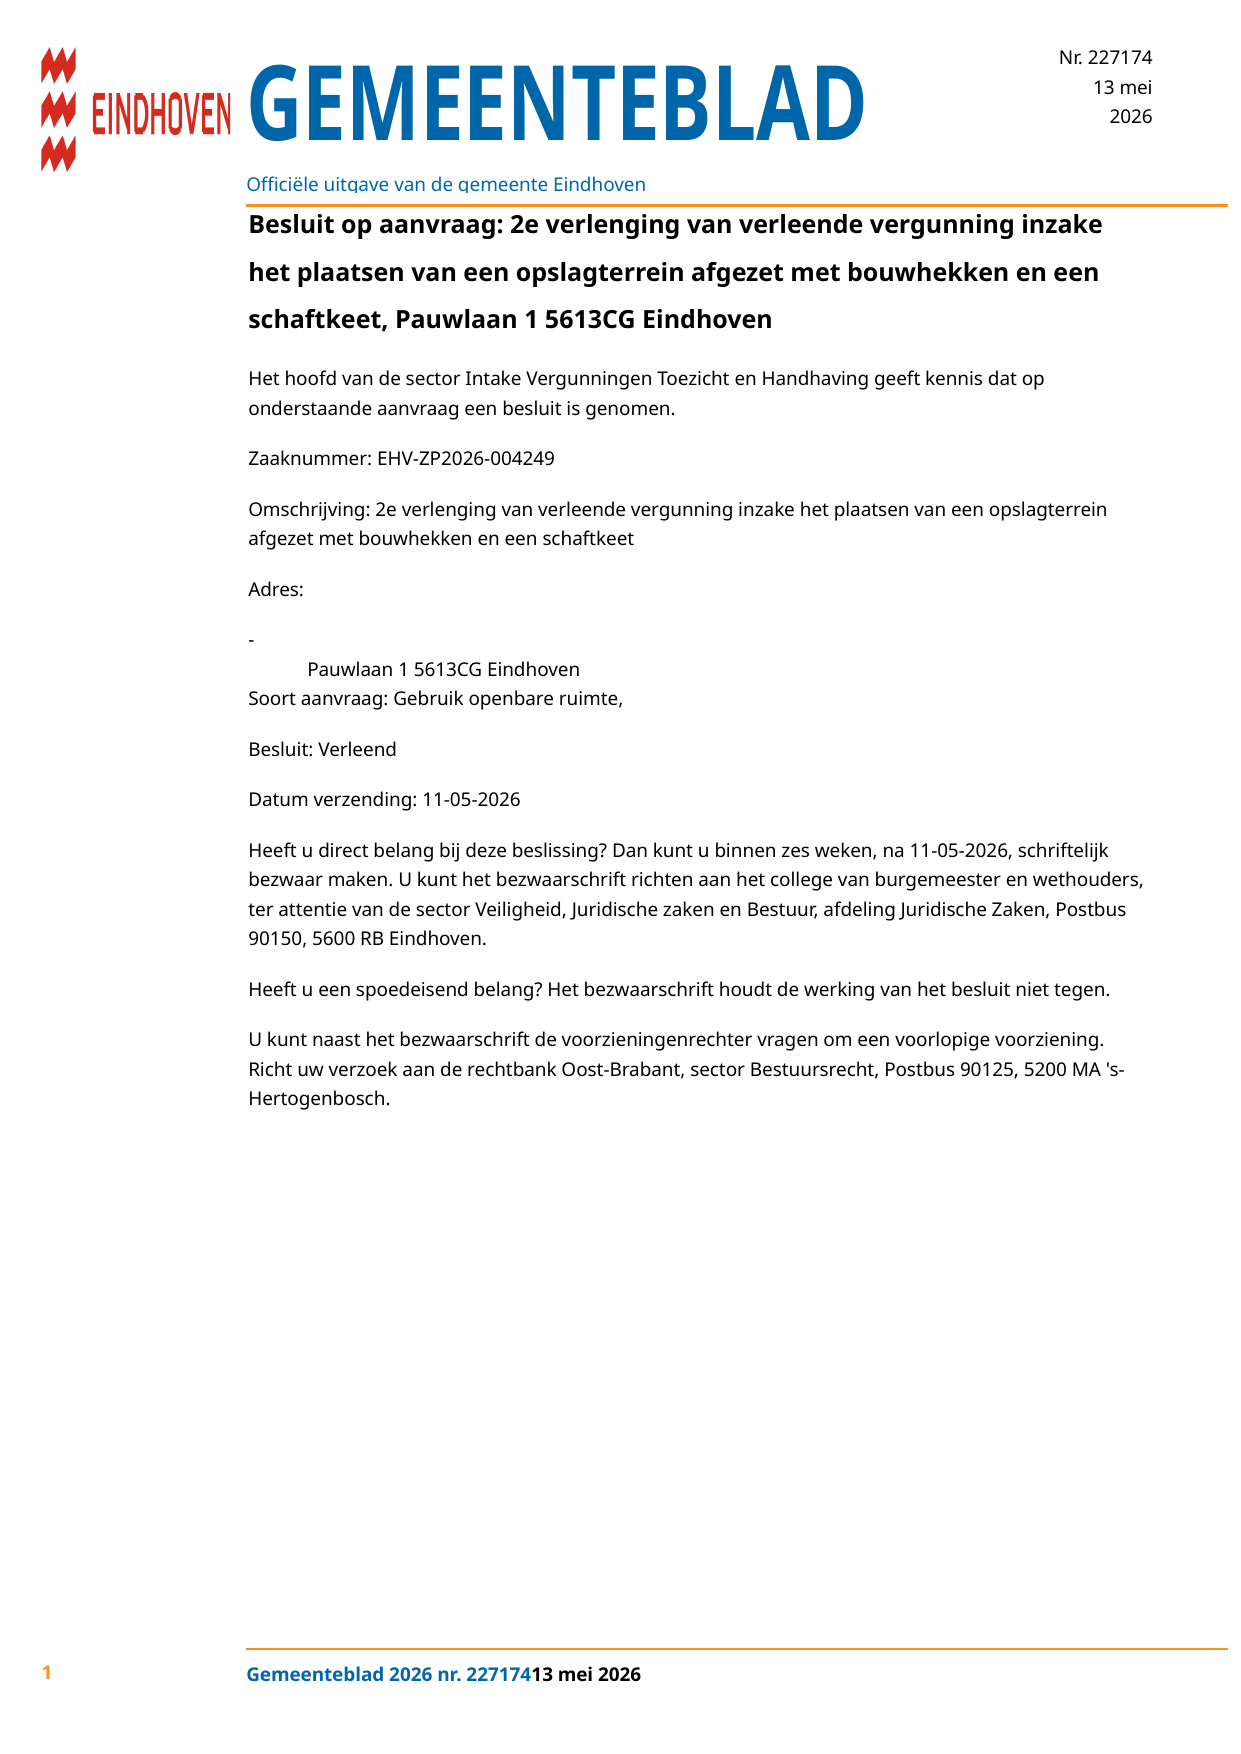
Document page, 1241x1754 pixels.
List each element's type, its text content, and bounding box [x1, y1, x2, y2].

text Soort aanvraag: Gebruik openbare ruimte, [248, 686, 1152, 711]
list Pauwlaan 1 5613CG Eindhoven [248, 656, 1152, 682]
text Datum verzending: 11-05-2026 [248, 786, 1152, 812]
text Besluit op aanvraag: 2e verlenging van verleende vergunning inzake het plaatsen van een opslagterrein afgezet met bouwhekken en een schaftkeet, Pauwlaan 1 5613CG Eindhoven [248, 207, 1152, 336]
text Adres: [248, 576, 1152, 602]
text Besluit: Verleend [248, 736, 1152, 762]
picture [41, 47, 231, 172]
text Heeft u direct belang bij deze beslissing? Dan kunt u binnen zes weken, na 11-05-2026, schriftelijk bezwaar maken. U kunt het bezwaarschrift richten aan het college van burgemeester en wethouders, ter attentie van de sector Veiligheid, Juridische zaken en Bestuur, afdeling Juridische Zaken, Postbus 90150, 5600 RB Eindhoven. [248, 837, 1152, 951]
text U kunt naast het bezwaarschrift de voorzieningenrechter vragen om een voorlopige voorziening. Richt uw verzoek aan de rechtbank Oost-Brabant, sector Bestuursrecht, Postbus 90125, 5200 MA 's-Hertogenbosch. [248, 1026, 1152, 1111]
text Heeft u een spoedeisend belang? Het bezwaarschrift houdt de werking van het besluit niet tegen. [248, 976, 1152, 1002]
text Het hoofd van de sector Intake Vergunningen Toezicht en Handhaving geeft kennis dat op onderstaande aanvraag een besluit is genomen. [248, 366, 1152, 421]
text Omschrijving: 2e verlenging van verleende vergunning inzake het plaatsen van een opslagterrein afgezet met bouwhekken en een schaftkeet [248, 496, 1152, 551]
text Zaaknummer: EHV-ZP2026-004249 [248, 446, 1152, 471]
